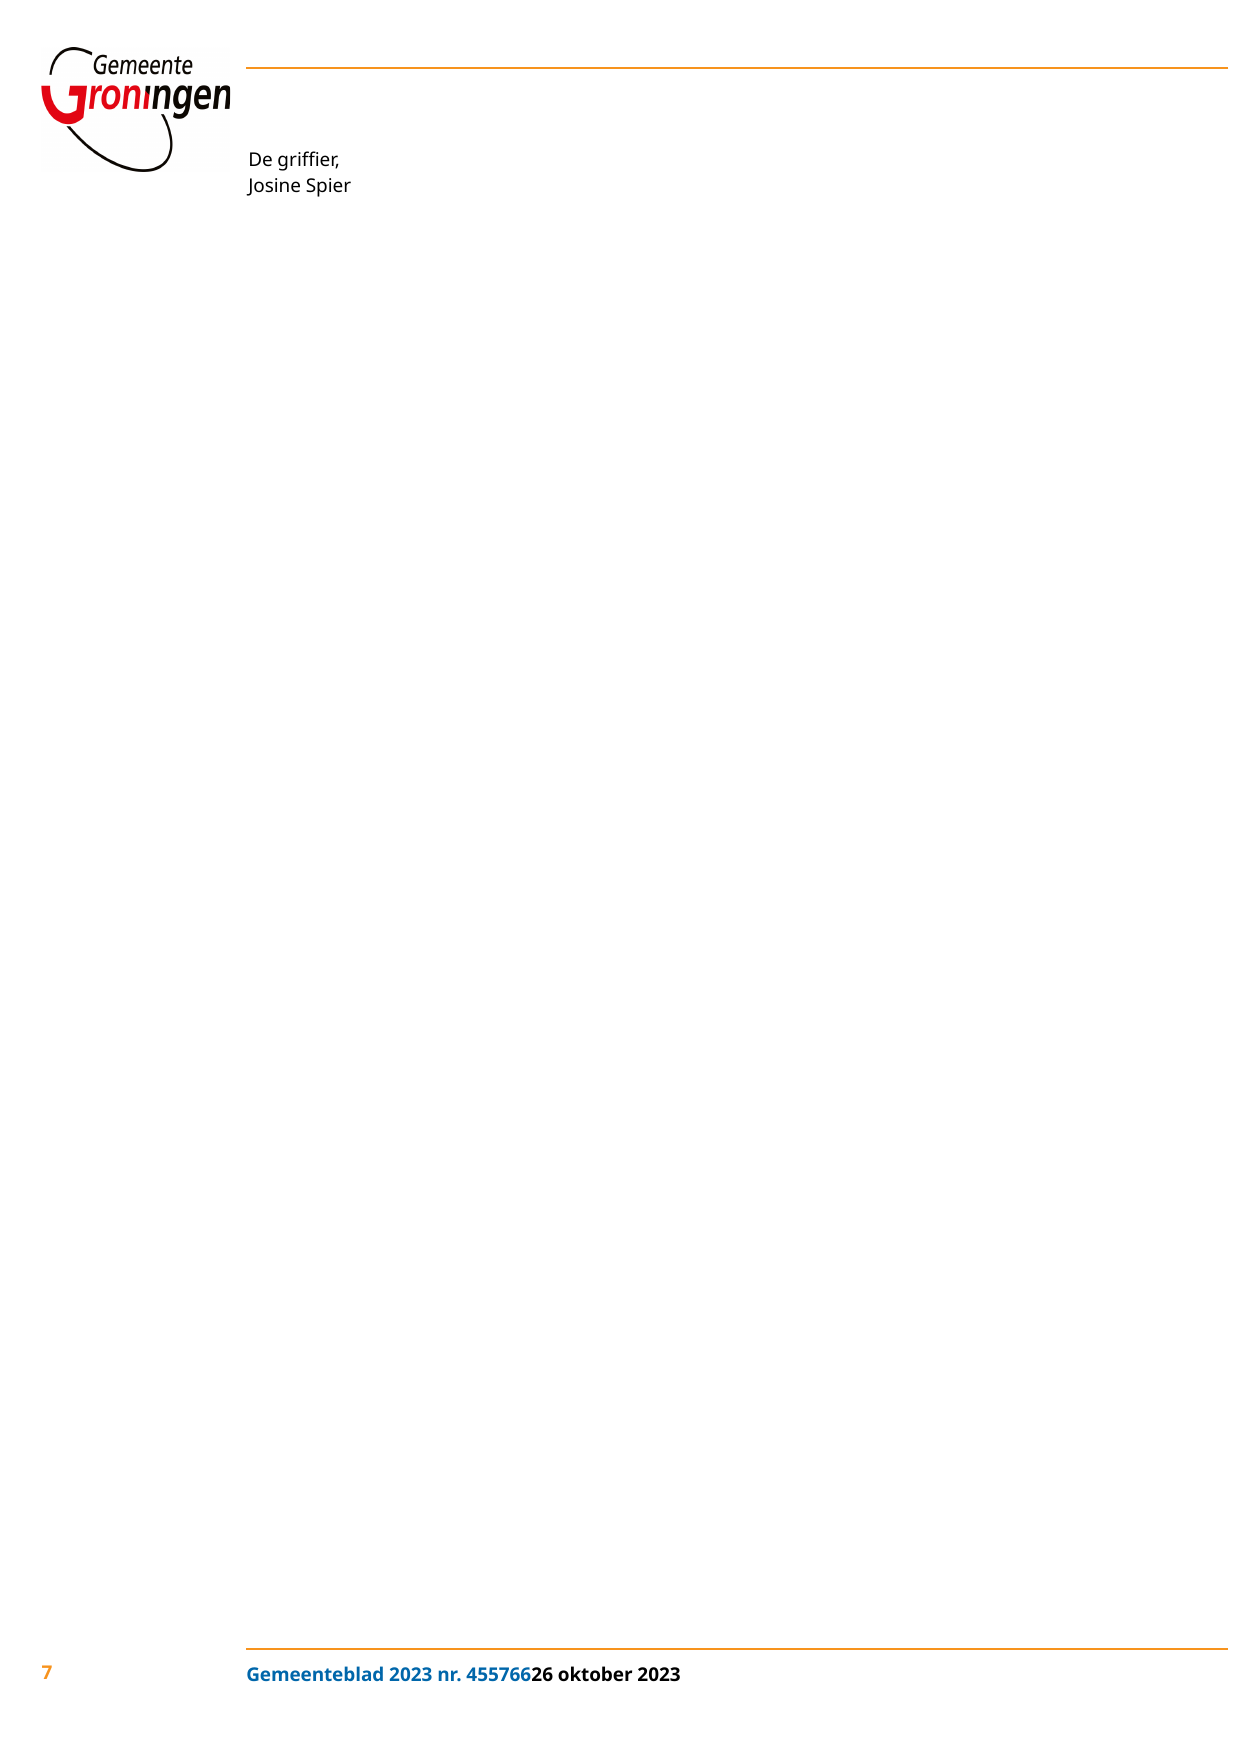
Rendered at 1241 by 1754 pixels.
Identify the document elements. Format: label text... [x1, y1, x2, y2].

text De griffier, [248, 146, 1152, 172]
picture [41, 47, 231, 172]
text Josine Spier [248, 172, 1152, 198]
